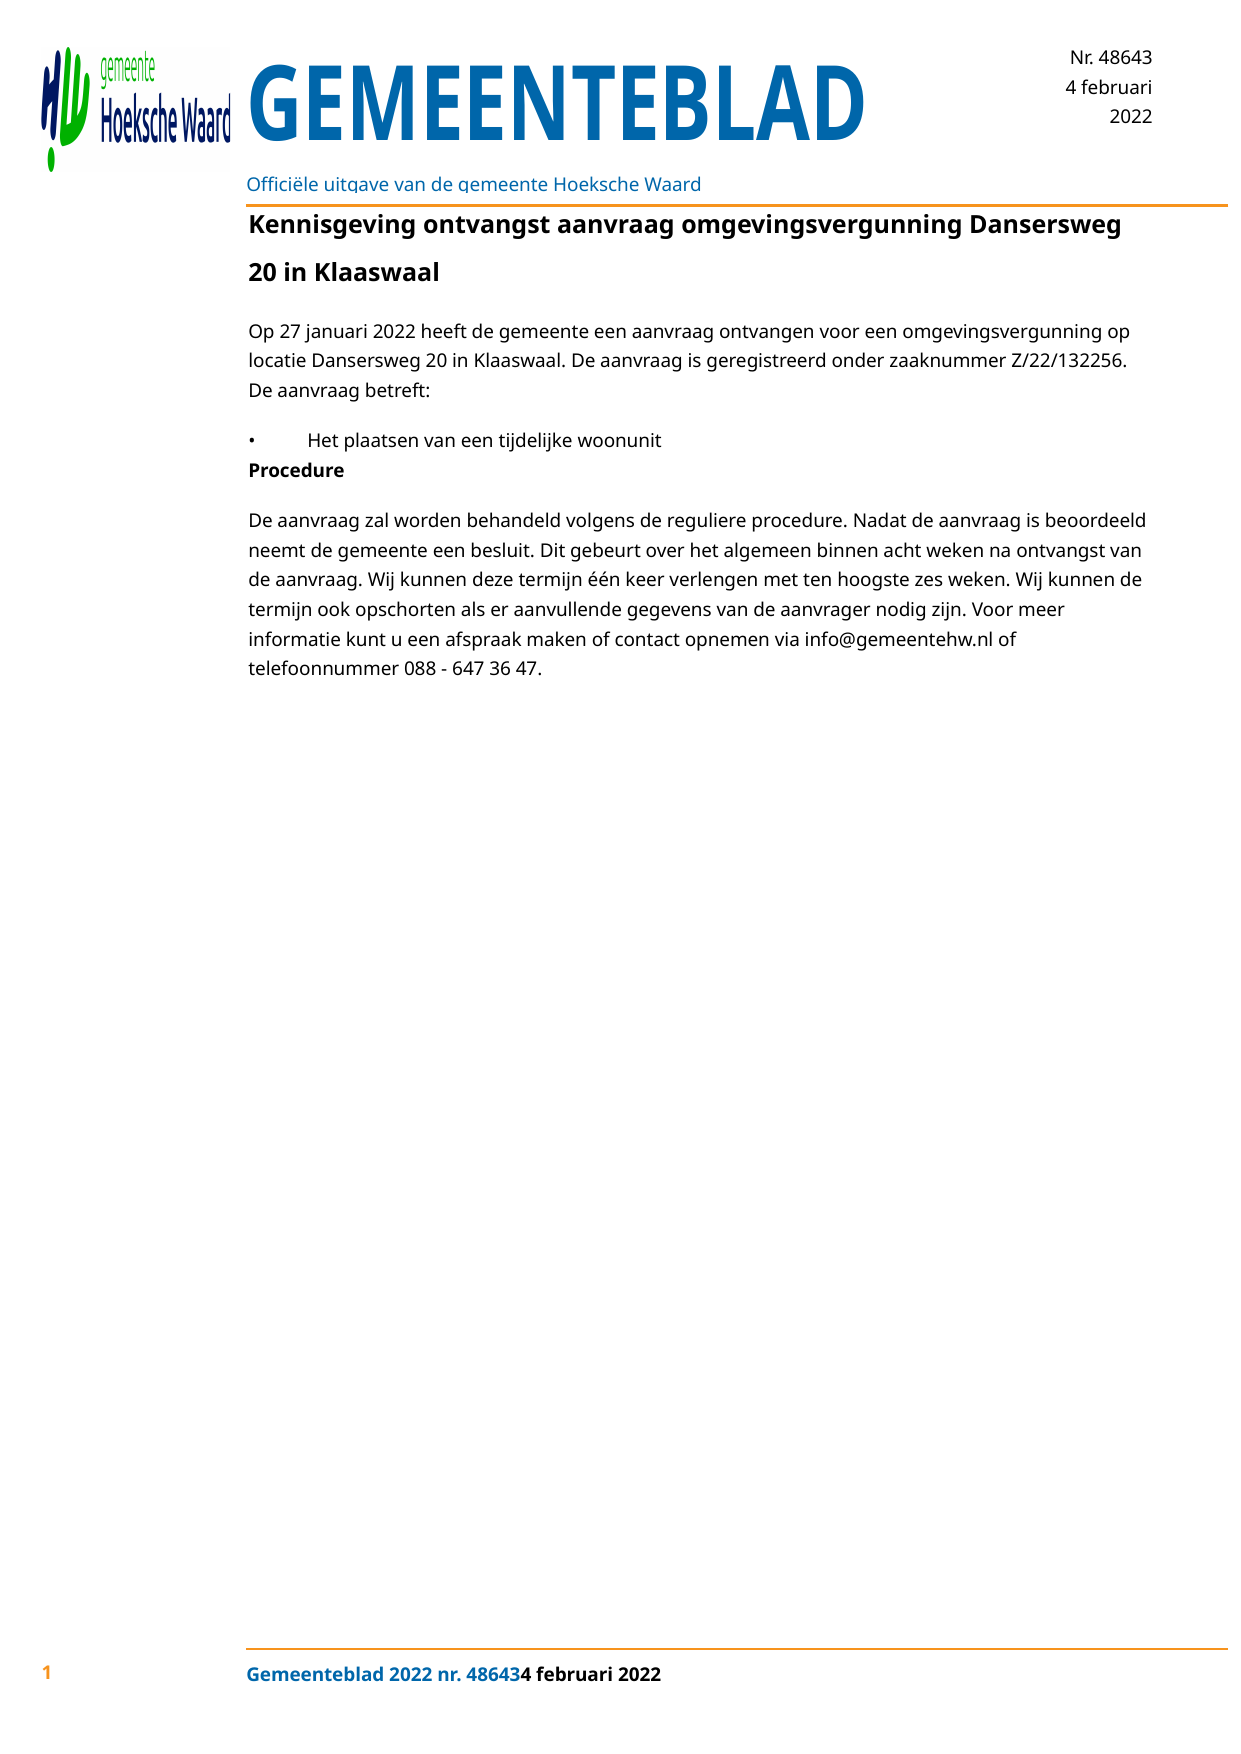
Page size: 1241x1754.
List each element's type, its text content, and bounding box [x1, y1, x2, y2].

text Op 27 januari 2022 heeft de gemeente een aanvraag ontvangen voor een omgevingsvergunning op locatie Dansersweg 20 in Klaaswaal. De aanvraag is geregistreerd onder zaaknummer Z/22/132256. De aanvraag betreft: [248, 318, 1152, 403]
picture [41, 47, 231, 172]
text De aanvraag zal worden behandeld volgens de reguliere procedure. Nadat de aanvraag is beoordeeld neemt de gemeente een besluit. Dit gebeurt over het algemeen binnen acht weken na ontvangst van de aanvraag. Wij kunnen deze termijn één keer verlengen met ten hoogste zes weken. Wij kunnen de termijn ook opschorten als er aanvullende gegevens van de aanvrager nodig zijn. Voor meer informatie kunt u een afspraak maken of contact opnemen via info@gemeentehw.nl of telefoonnummer 088 - 647 36 47. [248, 507, 1152, 681]
text Procedure [248, 457, 1152, 483]
text Kennisgeving ontvangst aanvraag omgevingsvergunning Dansersweg 20 in Klaaswaal [248, 207, 1152, 288]
list Het plaatsen van een tijdelijke woonunit [248, 427, 1152, 453]
